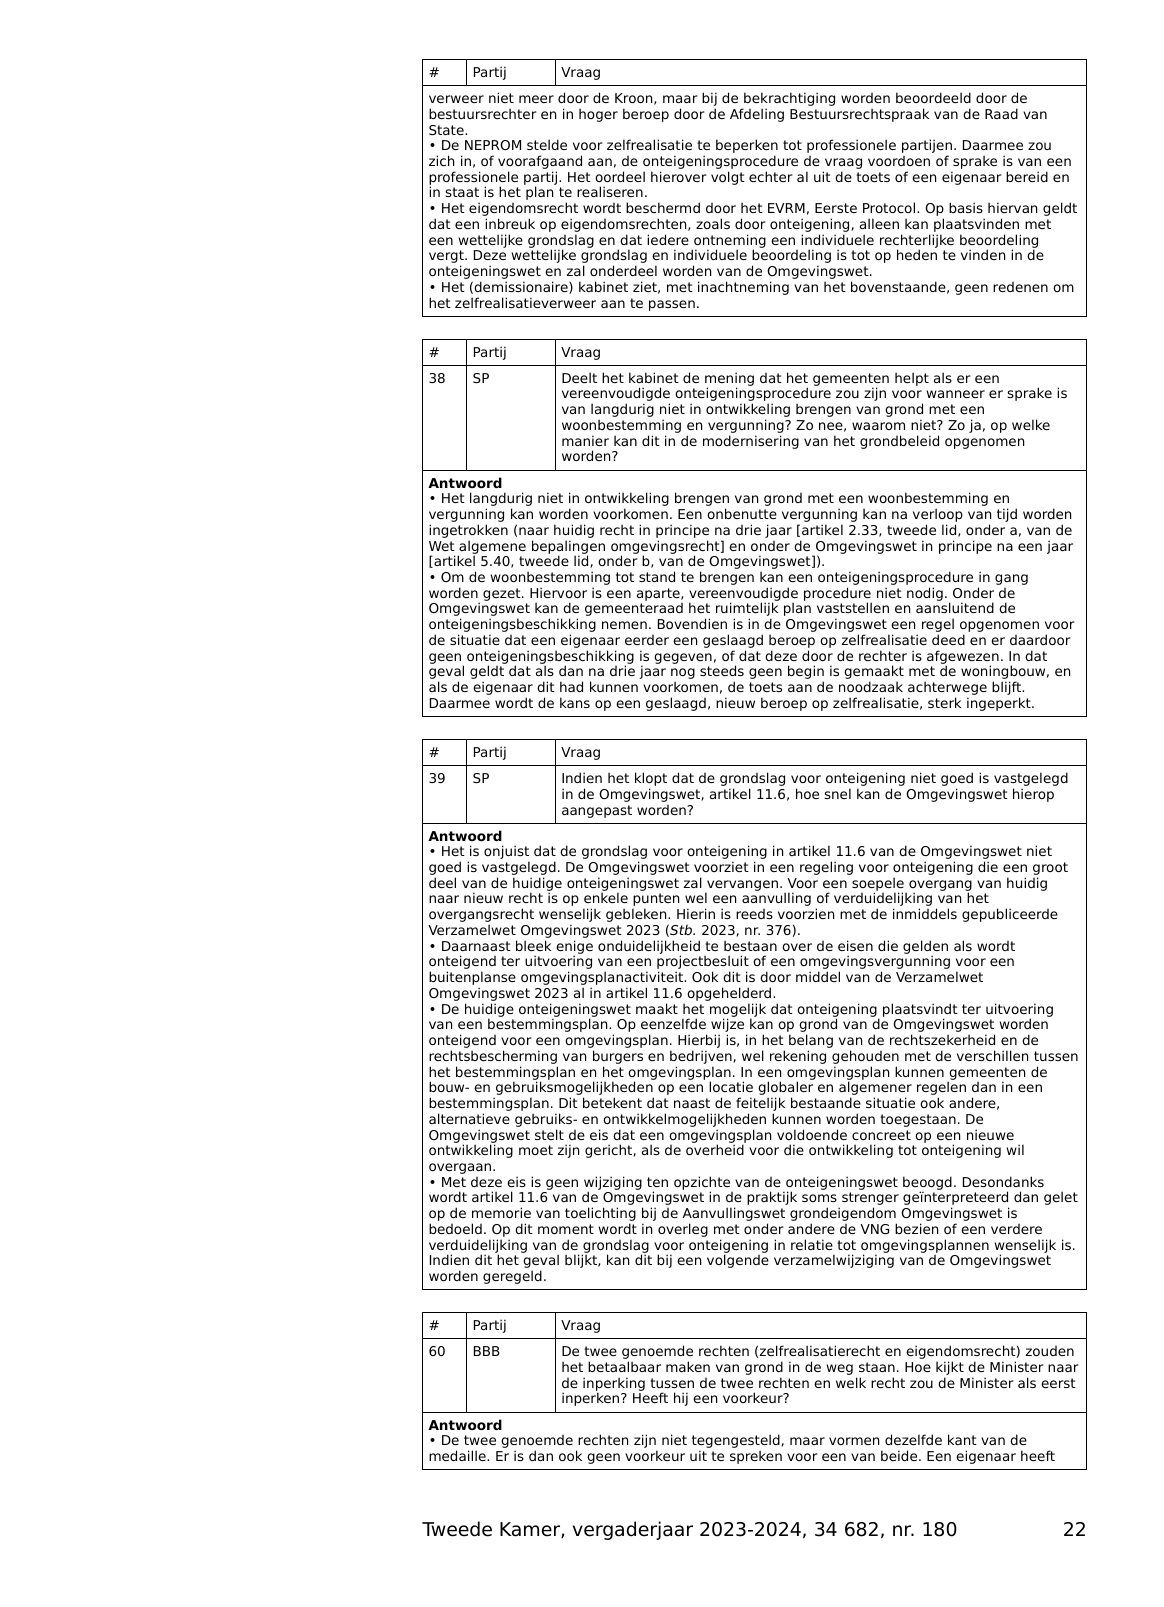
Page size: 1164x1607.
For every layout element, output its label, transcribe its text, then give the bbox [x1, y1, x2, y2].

table_header # [423, 1313, 466, 1338]
table_header Vraag [556, 1313, 1086, 1338]
table_cell De twee genoemde rechten (zelfrealisatierecht en eigendomsrecht) zouden het betaalbaar maken van grond in de weg staan. Hoe kijkt de Minister naar de inperking tussen de twee rechten en welk recht zou de Minister als eerst inperken? Heeft hij een voorkeur? [556, 1339, 1086, 1412]
table_header Partij [467, 740, 555, 765]
table_cell Indien het klopt dat de grondslag voor onteigening niet goed is vastgelegd in de Omgevingswet, artikel 11.6, hoe snel kan de Omgevingswet hierop aangepast worden? [556, 766, 1086, 823]
table_header # [423, 60, 466, 85]
table_cell SP [467, 366, 555, 470]
table_header # [423, 740, 466, 765]
table_cell Deelt het kabinet de mening dat het gemeenten helpt als er een vereenvoudigde onteigeningsprocedure zou zijn voor wanneer er sprake is van langdurig niet in ontwikkeling brengen van grond met een woonbestemming en vergunning? Zo nee, waarom niet? Zo ja, op welke manier kan dit in de modernisering van het grondbeleid opgenomen worden? [556, 366, 1086, 470]
table_cell SP [467, 766, 555, 823]
table_header Partij [467, 1313, 555, 1338]
table_cell 60 [423, 1339, 466, 1412]
table_header Partij [467, 340, 555, 365]
table_header Vraag [556, 740, 1086, 765]
table_cell verweer niet meer door de Kroon, maar bij de bekrachtiging worden beoordeeld door de bestuursrechter en in hoger beroep door de Afdeling Bestuursrechtspraak van de Raad van State. • De NEPROM stelde voor zelfrealisatie te beperken tot professionele partijen. Daarmee zou zich in, of voorafgaand aan, de onteigeningsprocedure de vraag voordoen of sprake is van een professionele partij. Het oordeel hierover volgt echter al uit de toets of een eigenaar bereid en in staat is het plan te realiseren. • Het eigendomsrecht wordt beschermd door het EVRM, Eerste Protocol. Op basis hiervan geldt dat een inbreuk op eigendomsrechten, zoals door onteigening, alleen kan plaatsvinden met een wettelijke grondslag en dat iedere ontneming een individuele rechterlijke beoordeling vergt. Deze wettelijke grondslag en individuele beoordeling is tot op heden te vinden in de onteigeningswet en zal onderdeel worden van de Omgevingswet. • Het (demissionaire) kabinet ziet, met inachtneming van het bovenstaande, geen redenen om het zelfrealisatieverweer aan te passen. [423, 86, 1086, 316]
table_cell Antwoord • Het is onjuist dat de grondslag voor onteigening in artikel 11.6 van de Omgevingswet niet goed is vastgelegd. De Omgevingswet voorziet in een regeling voor onteigening die een groot deel van de huidige onteigeningswet zal vervangen. Voor een soepele overgang van huidig naar nieuw recht is op enkele punten wel een aanvulling of verduidelijking van het overgangsrecht wenselijk gebleken. Hierin is reeds voorzien met de inmiddels gepubliceerde Verzamelwet Omgevingswet 2023 (Stb. 2023, nr. 376). • Daarnaast bleek enige onduidelijkheid te bestaan over de eisen die gelden als wordt onteigend ter uitvoering van een projectbesluit of een omgevingsvergunning voor een buitenplanse omgevingsplanactiviteit. Ook dit is door middel van de Verzamelwet Omgevingswet 2023 al in artikel 11.6 opgehelderd. • De huidige onteigeningswet maakt het mogelijk dat onteigening plaatsvindt ter uitvoering van een bestemmingsplan. Op eenzelfde wijze kan op grond van de Omgevingswet worden onteigend voor een omgevingsplan. Hierbij is, in het belang van de rechtszekerheid en de rechtsbescherming van burgers en bedrijven, wel rekening gehouden met de verschillen tussen het bestemmingsplan en het omgevingsplan. In een omgevingsplan kunnen gemeenten de bouw- en gebruiksmogelijkheden op een locatie globaler en algemener regelen dan in een bestemmingsplan. Dit betekent dat naast de feitelijk bestaande situatie ook andere, alternatieve gebruiks- en ontwikkelmogelijkheden kunnen worden toegestaan. De Omgevingswet stelt de eis dat een omgevingsplan voldoende concreet op een nieuwe ontwikkeling moet zijn gericht, als de overheid voor die ontwikkeling tot onteigening wil overgaan. • Met deze eis is geen wijziging ten opzichte van de onteigeningswet beoogd. Desondanks wordt artikel 11.6 van de Omgevingswet in de praktijk soms strenger geïnterpreteerd dan gelet op de memorie van toelichting bij de Aanvullingswet grondeigendom Omgevingswet is bedoeld. Op dit moment wordt in overleg met onder andere de VNG bezien of een verdere verduidelijking van de grondslag voor onteigening in relatie tot omgevingsplannen wenselijk is. Indien dit het geval blijkt, kan dit bij een volgende verzamelwijziging van de Omgevingswet worden geregeld. [423, 824, 1086, 1289]
table_header # [423, 340, 466, 365]
table_cell 39 [423, 766, 466, 823]
table_cell Antwoord • De twee genoemde rechten zijn niet tegengesteld, maar vormen dezelfde kant van de medaille. Er is dan ook geen voorkeur uit te spreken voor een van beide. Een eigenaar heeft [423, 1413, 1086, 1469]
table_cell BBB [467, 1339, 555, 1412]
table_header Partij [467, 60, 555, 85]
table_cell 38 [423, 366, 466, 470]
table_cell Antwoord • Het langdurig niet in ontwikkeling brengen van grond met een woonbestemming en vergunning kan worden voorkomen. Een onbenutte vergunning kan na verloop van tijd worden ingetrokken (naar huidig recht in principe na drie jaar [artikel 2.33, tweede lid, onder a, van de Wet algemene bepalingen omgevingsrecht] en onder de Omgevingswet in principe na een jaar [artikel 5.40, tweede lid, onder b, van de Omgevingswet]). • Om de woonbestemming tot stand te brengen kan een onteigeningsprocedure in gang worden gezet. Hiervoor is een aparte, vereenvoudigde procedure niet nodig. Onder de Omgevingswet kan de gemeenteraad het ruimtelijk plan vaststellen en aansluitend de onteigeningsbeschikking nemen. Bovendien is in de Omgevingswet een regel opgenomen voor de situatie dat een eigenaar eerder een geslaagd beroep op zelfrealisatie deed en er daardoor geen onteigeningsbeschikking is gegeven, of dat deze door de rechter is afgewezen. In dat geval geldt dat als dan na drie jaar nog steeds geen begin is gemaakt met de woningbouw, en als de eigenaar dit had kunnen voorkomen, de toets aan de noodzaak achterwege blijft. Daarmee wordt de kans op een geslaagd, nieuw beroep op zelfrealisatie, sterk ingeperkt. [423, 471, 1086, 716]
table_header Vraag [556, 60, 1086, 85]
table_header Vraag [556, 340, 1086, 365]
